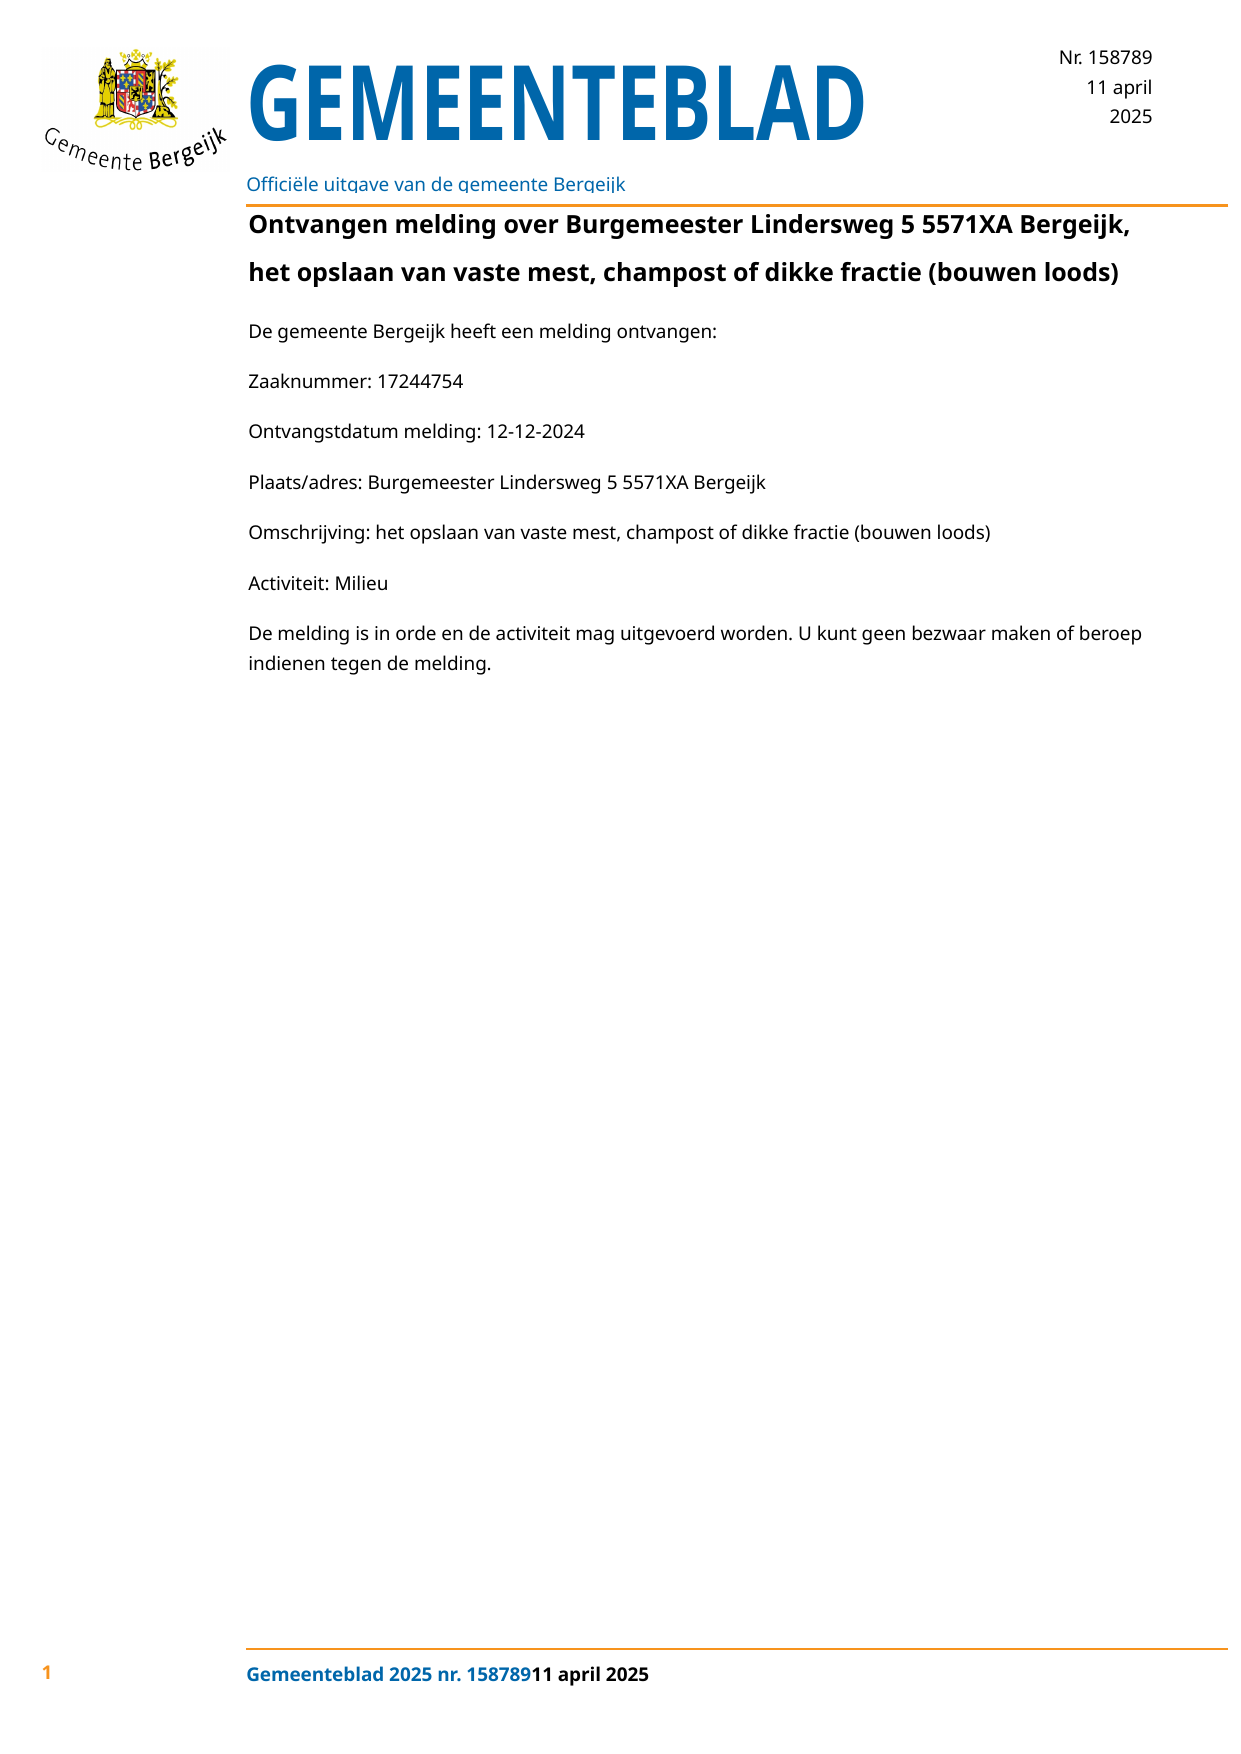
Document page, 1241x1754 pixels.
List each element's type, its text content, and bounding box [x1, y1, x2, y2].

text Ontvangen melding over Burgemeester Lindersweg 5 5571XA Bergeijk, het opslaan van vaste mest, champost of dikke fractie (bouwen loods) [248, 207, 1152, 288]
text De melding is in orde en de activiteit mag uitgevoerd worden. U kunt geen bezwaar maken of beroep indienen tegen de melding. [248, 620, 1152, 676]
text De gemeente Bergeijk heeft een melding ontvangen: [248, 318, 1152, 344]
text Omschrijving: het opslaan van vaste mest, champost of dikke fractie (bouwen loods) [248, 519, 1152, 545]
text Activiteit: Milieu [248, 570, 1152, 596]
picture [41, 47, 231, 172]
text Plaats/adres: Burgemeester Lindersweg 5 5571XA Bergeijk [248, 469, 1152, 495]
text Zaaknummer: 17244754 [248, 368, 1152, 394]
text Ontvangstdatum melding: 12-12-2024 [248, 419, 1152, 444]
